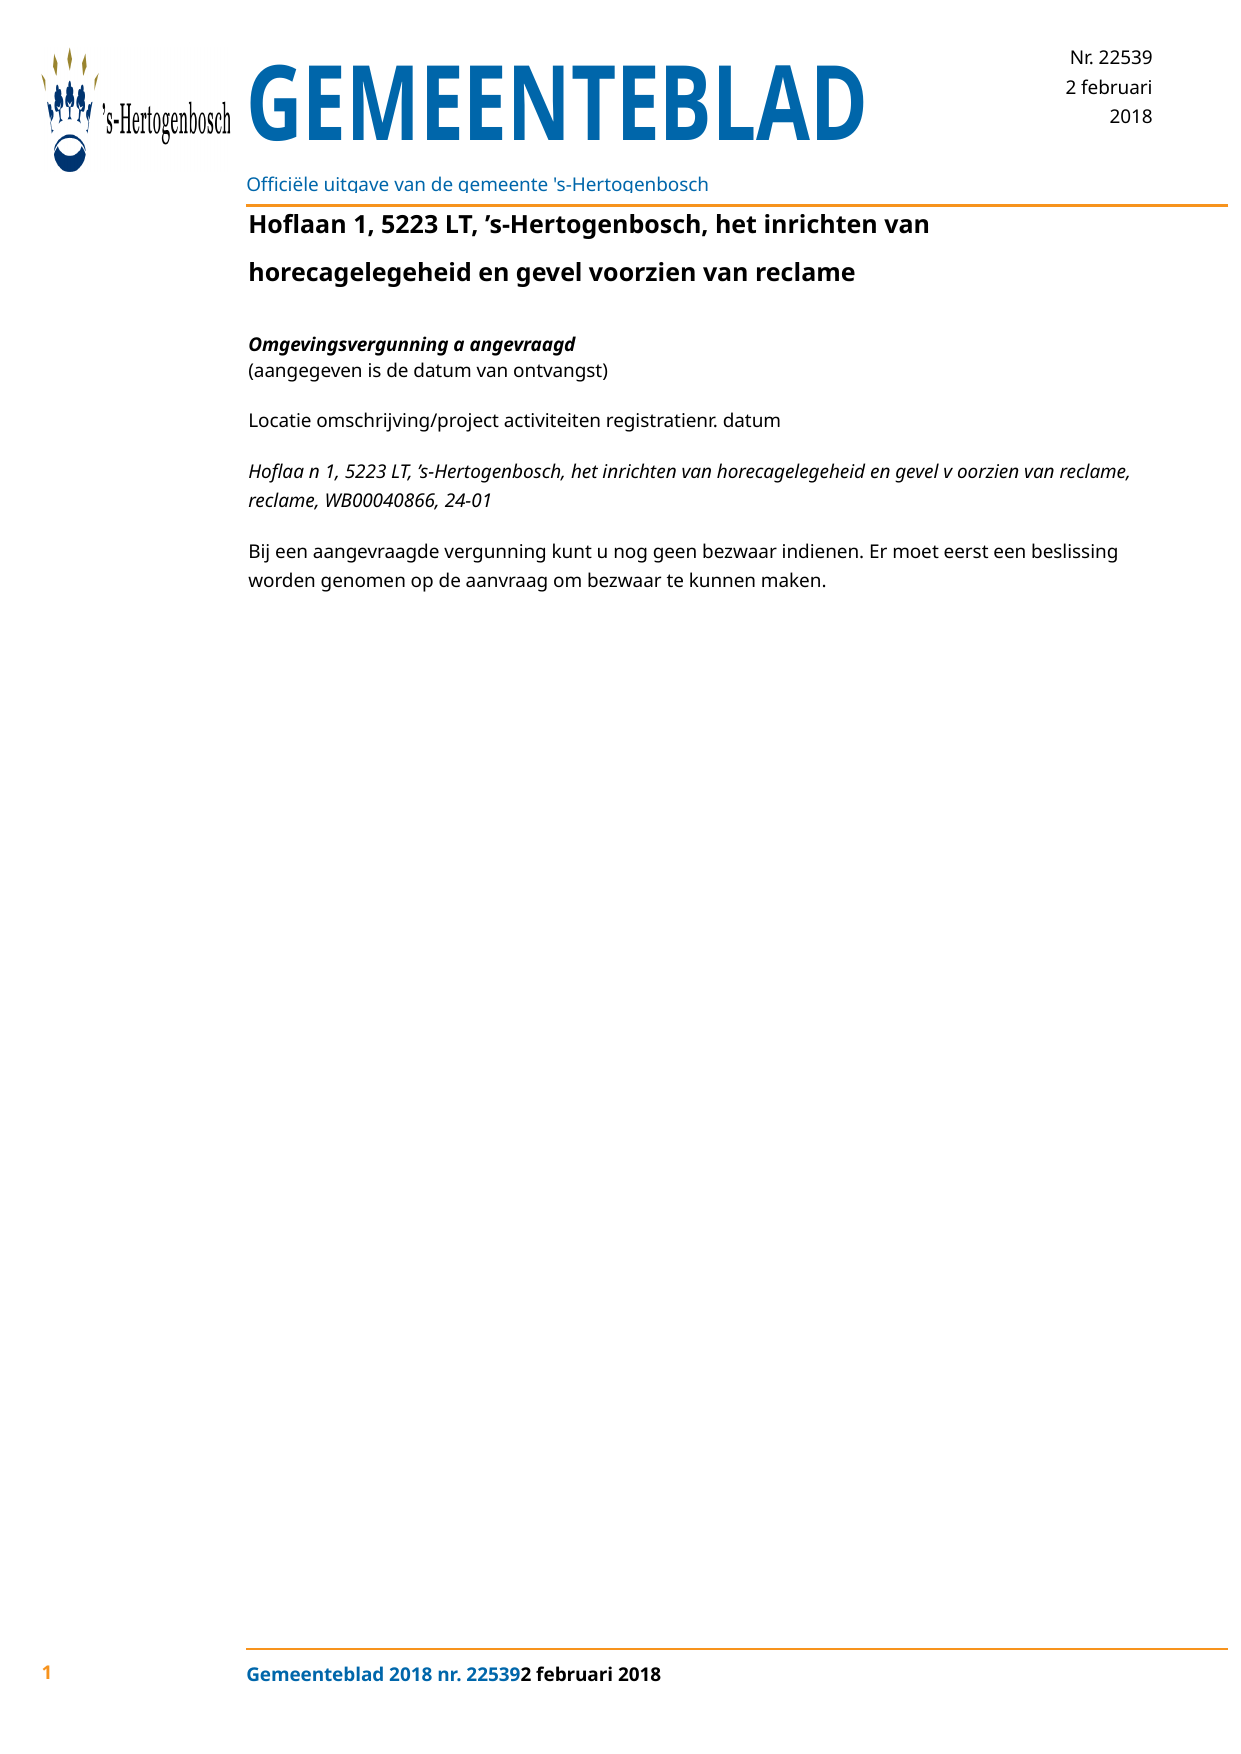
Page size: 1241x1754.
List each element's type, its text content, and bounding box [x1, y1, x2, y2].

text Omgevingsvergunning a angevraagd [248, 331, 1152, 357]
picture [41, 47, 231, 172]
text Hoflaa n 1, 5223 LT, ’s-Hertogenbosch, het inrichten van horecagelegeheid en gevel v oorzien van reclame, reclame, WB00040866, 24-01 [248, 458, 1152, 513]
text (aangegeven is de datum van ontvangst) [248, 357, 1152, 383]
text Bij een aangevraagde vergunning kunt u nog geen bezwaar indienen. Er moet eerst een beslissing worden genomen op de aanvraag om bezwaar te kunnen maken. [248, 538, 1152, 593]
text Hoflaan 1, 5223 LT, ’s-Hertogenbosch, het inrichten van horecagelegeheid en gevel voorzien van reclame [248, 207, 1152, 288]
text Locatie omschrijving/project activiteiten registratienr. datum [248, 408, 1152, 433]
